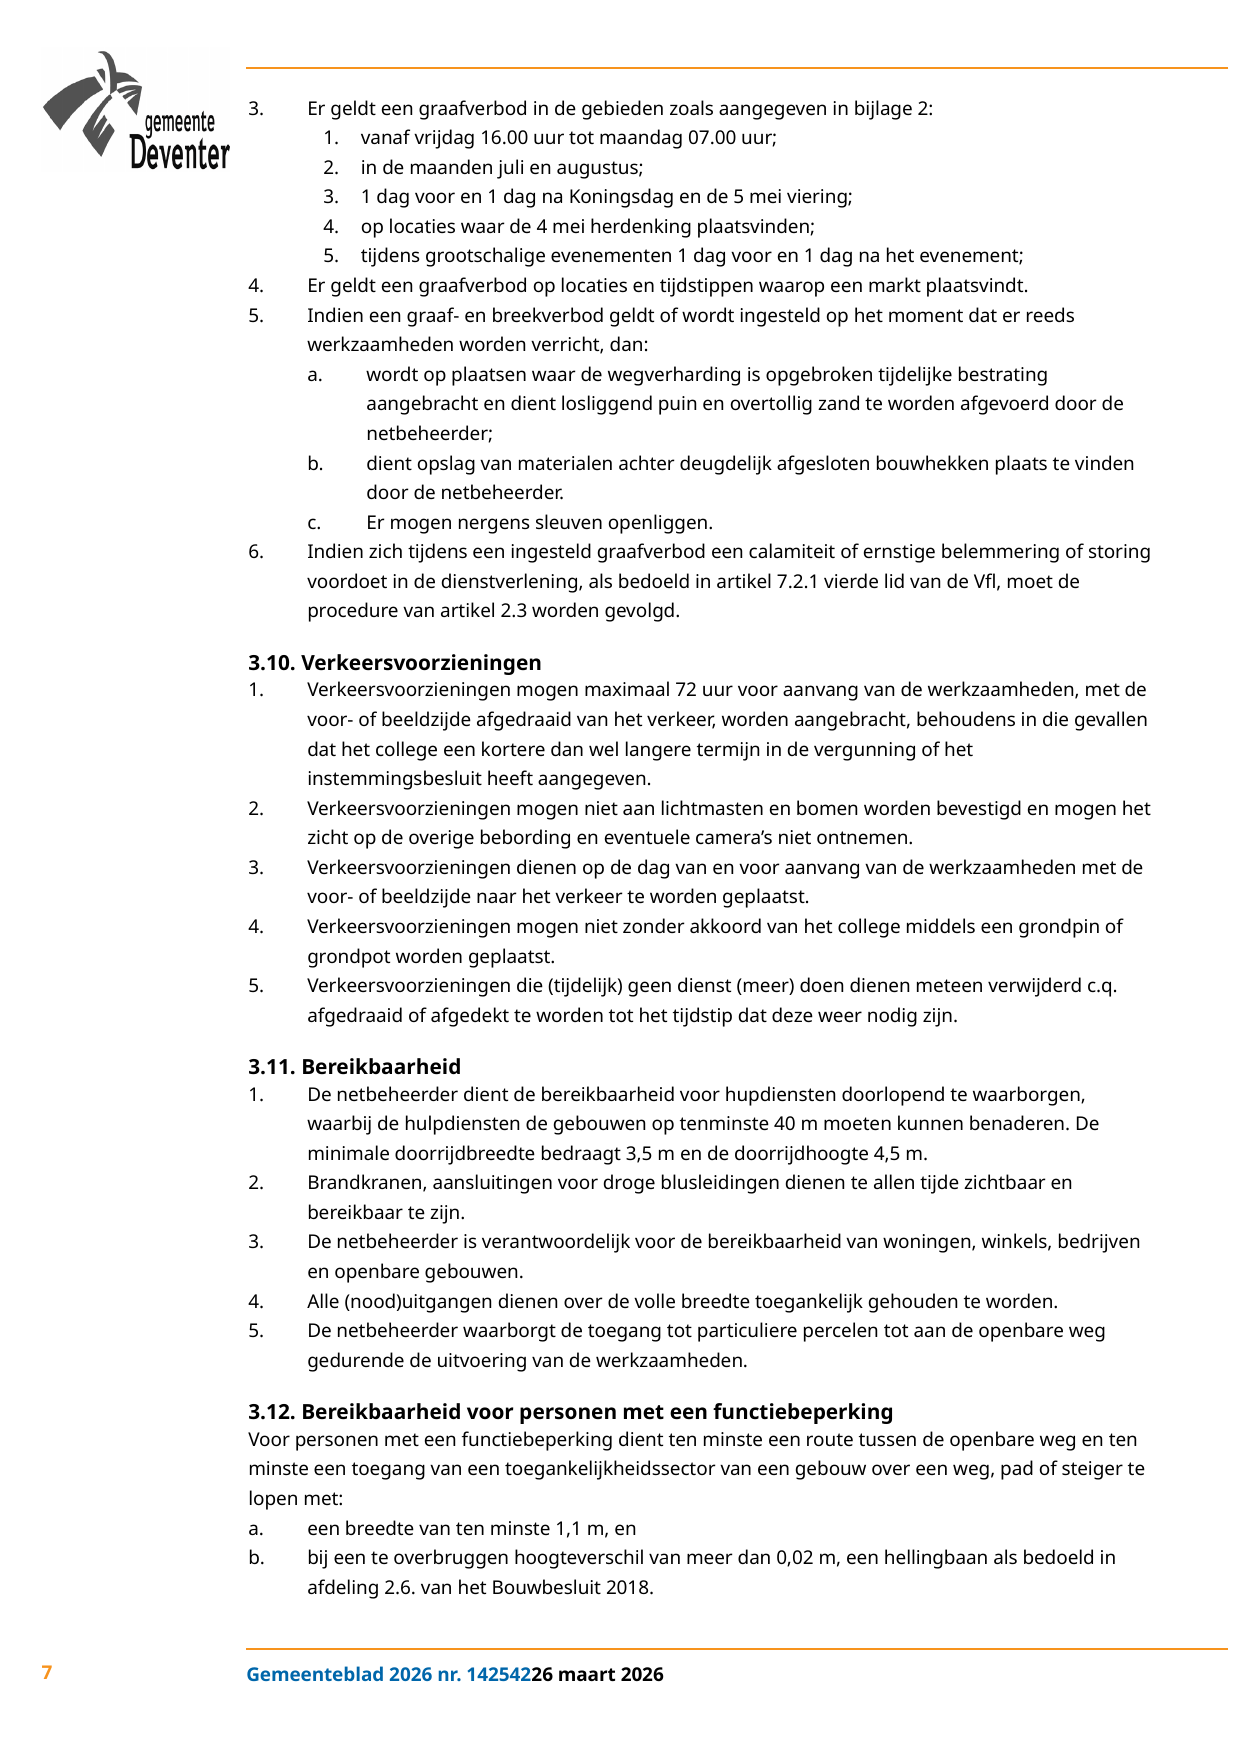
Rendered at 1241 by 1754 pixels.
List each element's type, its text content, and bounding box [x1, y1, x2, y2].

list De netbeheerder is verantwoordelijk voor de bereikbaarheid van woningen, winkels, bedrijven en openbare gebouwen. [248, 1229, 1152, 1284]
list in de maanden juli en augustus; [323, 154, 1152, 180]
list De netbeheerder waarborgt de toegang tot particuliere percelen tot aan de openbare weg gedurende de uitvoering van de werkzaamheden. [248, 1317, 1152, 1373]
list Brandkranen, aansluitingen voor droge blusleidingen dienen te allen tijde zichtbaar en bereikbaar te zijn. [248, 1169, 1152, 1225]
list Alle (nood)uitgangen dienen over de volle breedte toegankelijk gehouden te worden. [248, 1288, 1152, 1314]
text 3.12. Bereikbaarheid voor personen met een functiebeperking [248, 1397, 1152, 1426]
list op locaties waar de 4 mei herdenking plaatsvinden; [323, 213, 1152, 239]
text 3.10. Verkeersvoorzieningen [248, 648, 1152, 677]
list een breedte van ten minste 1,1 m, en [248, 1515, 1152, 1540]
list Er geldt een graafverbod op locaties en tijdstippen waarop een markt plaatsvindt. [248, 272, 1152, 298]
list Verkeersvoorzieningen mogen maximaal 72 uur voor aanvang van de werkzaamheden, met de voor- of beeldzijde afgedraaid van het verkeer, worden aangebracht, behoudens in die gevallen dat het college een kortere dan wel langere termijn in de vergunning of het instemmingsbesluit heeft aangegeven. [248, 677, 1152, 791]
list 1 dag voor en 1 dag na Koningsdag en de 5 mei viering; [323, 183, 1152, 209]
list vanaf vrijdag 16.00 uur tot maandag 07.00 uur; [323, 124, 1152, 150]
list bij een te overbruggen hoogteverschil van meer dan 0,02 m, een hellingbaan als bedoeld in afdeling 2.6. van het Bouwbesluit 2018. [248, 1544, 1152, 1599]
picture [41, 47, 231, 172]
list Er geldt een graafverbod in de gebieden zoals aangegeven in bijlage 2: [248, 95, 1152, 121]
list De netbeheerder dient de bereikbaarheid voor hupdiensten doorlopend te waarborgen, waarbij de hulpdiensten de gebouwen op tenminste 40 m moeten kunnen benaderen. De minimale doorrijdbreedte bedraagt 3,5 m en de doorrijdhoogte 4,5 m. [248, 1081, 1152, 1166]
list Verkeersvoorzieningen die (tijdelijk) geen dienst (meer) doen dienen meteen verwijderd c.q. afgedraaid of afgedekt te worden tot het tijdstip dat deze weer nodig zijn. [248, 972, 1152, 1028]
list Indien een graaf- en breekverbod geldt of wordt ingesteld op het moment dat er reeds werkzaamheden worden verricht, dan: [248, 302, 1152, 357]
text Voor personen met een functiebeperking dient ten minste een route tussen de openbare weg en ten minste een toegang van een toegankelijkheidssector van een gebouw over een weg, pad of steiger te lopen met: [248, 1426, 1152, 1511]
list Er mogen nergens sleuven openliggen. [307, 509, 1152, 535]
list dient opslag van materialen achter deugdelijk afgesloten bouwhekken plaats te vinden door de netbeheerder. [307, 450, 1152, 505]
list tijdens grootschalige evenementen 1 dag voor en 1 dag na het evenement; [323, 243, 1152, 268]
list Verkeersvoorzieningen mogen niet zonder akkoord van het college middels een grondpin of grondpot worden geplaatst. [248, 913, 1152, 968]
text 3.11. Bereikbaarheid [248, 1052, 1152, 1081]
list Verkeersvoorzieningen mogen niet aan lichtmasten en bomen worden bevestigd en mogen het zicht op de overige bebording en eventuele camera’s niet ontnemen. [248, 795, 1152, 850]
list wordt op plaatsen waar de wegverharding is opgebroken tijdelijke bestrating aangebracht en dient losliggend puin en overtollig zand te worden afgevoerd door de netbeheerder; [307, 361, 1152, 446]
list Verkeersvoorzieningen dienen op de dag van en voor aanvang van de werkzaamheden met de voor- of beeldzijde naar het verkeer te worden geplaatst. [248, 854, 1152, 909]
list Indien zich tijdens een ingesteld graafverbod een calamiteit of ernstige belemmering of storing voordoet in de dienstverlening, als bedoeld in artikel 7.2.1 vierde lid van de Vfl, moet de procedure van artikel 2.3 worden gevolgd. [248, 538, 1152, 623]
